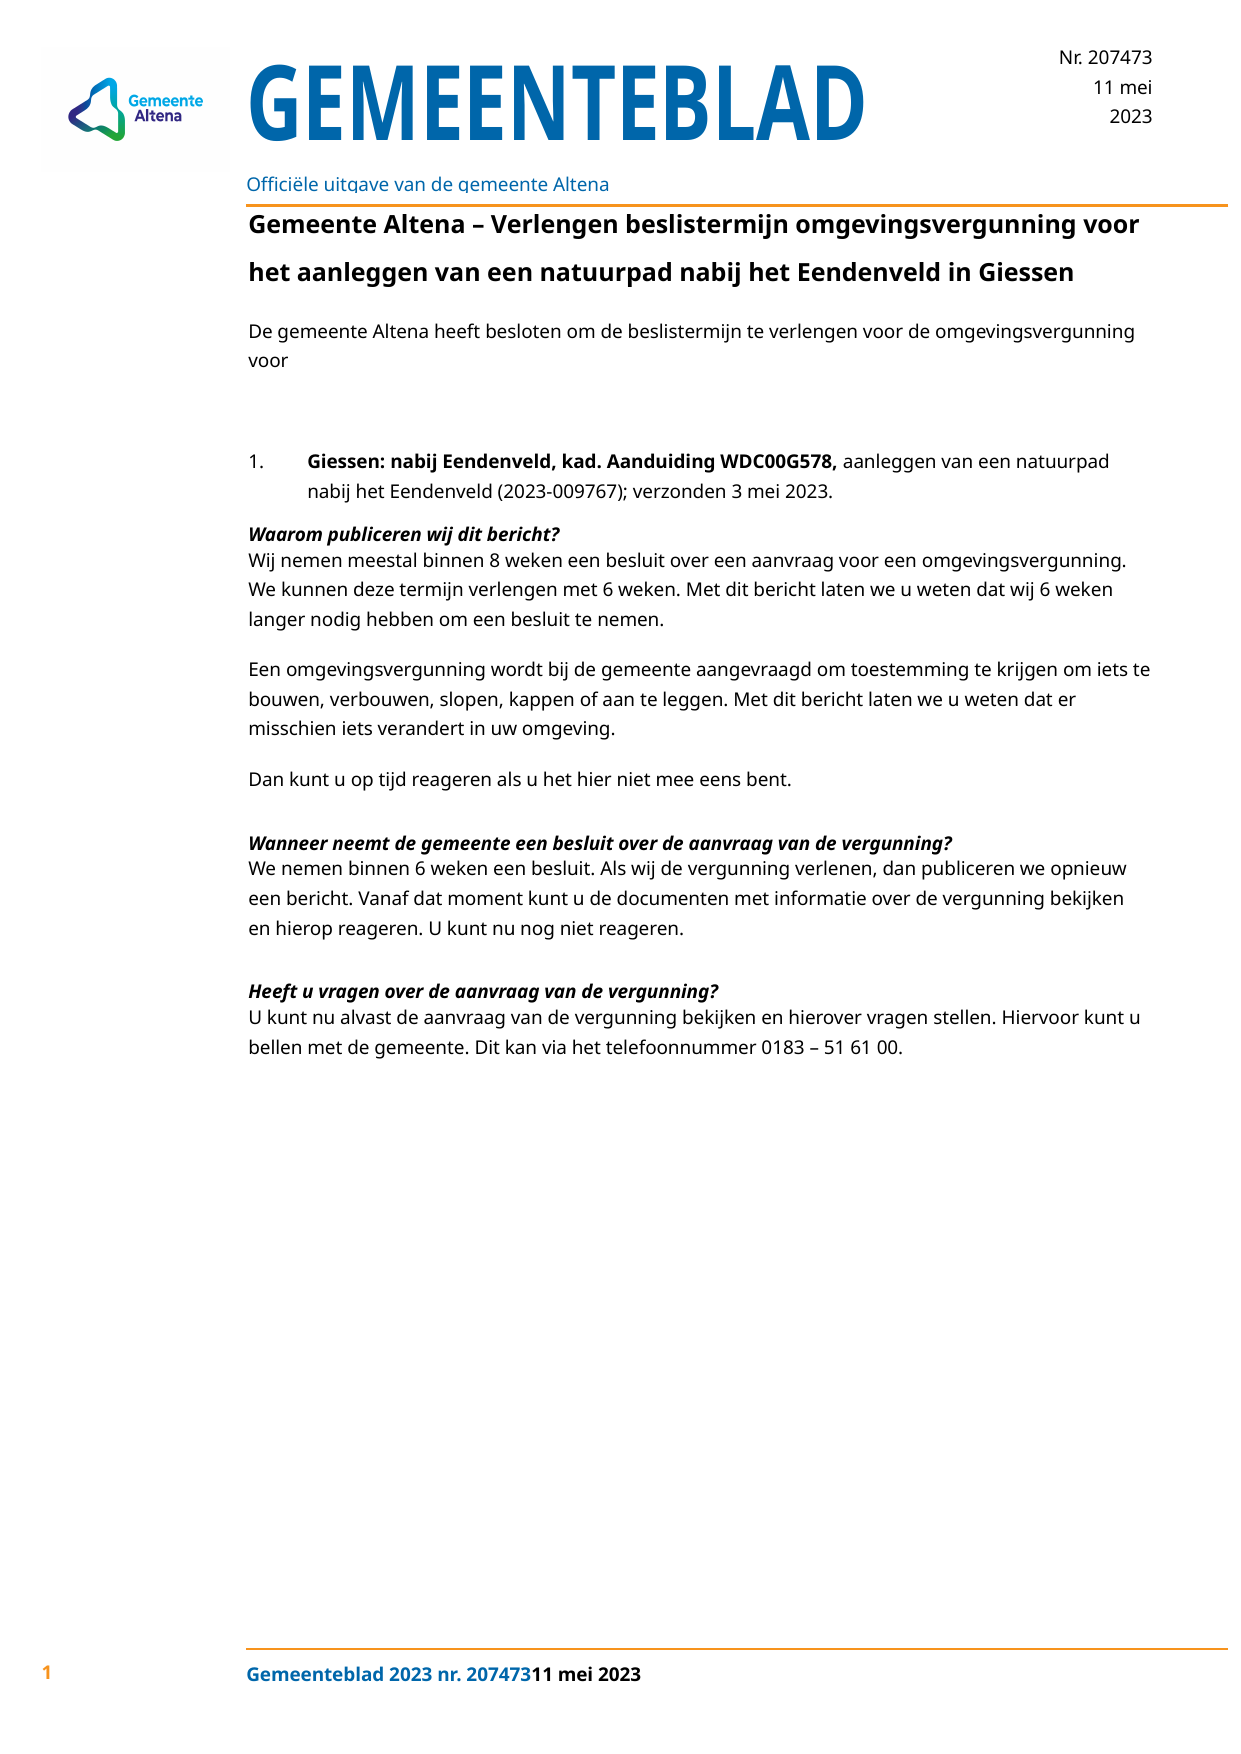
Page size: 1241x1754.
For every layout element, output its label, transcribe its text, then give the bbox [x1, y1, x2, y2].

text Een omgevingsvergunning wordt bij de gemeente aangevraagd om toestemming te krijgen om iets te bouwen, verbouwen, slopen, kappen of aan te leggen. Met dit bericht laten we u weten dat er misschien iets verandert in uw omgeving. [248, 656, 1152, 741]
text Dan kunt u op tijd reageren als u het hier niet mee eens bent. [248, 766, 1152, 792]
text Wanneer neemt de gemeente een besluit over de aanvraag van de vergunning? [248, 830, 1152, 856]
text Waarom publiceren wij dit bericht? [248, 521, 1152, 547]
text We nemen binnen 6 weken een besluit. Als wij de vergunning verlenen, dan publiceren we opnieuw een bericht. Vanaf dat moment kunt u de documenten met informatie over de vergunning bekijken en hierop reageren. U kunt nu nog niet reageren. [248, 856, 1152, 941]
text Gemeente Altena – Verlengen beslistermijn omgevingsvergunning voor het aanleggen van een natuurpad nabij het Eendenveld in Giessen [248, 207, 1152, 288]
text Heeft u vragen over de aanvraag van de vergunning? [248, 979, 1152, 1004]
list Giessen: nabij Eendenveld, kad. Aanduiding WDC00G578, aanleggen van een natuurpad nabij het Eendenveld (2023-009767); verzonden 3 mei 2023. [248, 448, 1152, 504]
text De gemeente Altena heeft besloten om de beslistermijn te verlengen voor de omgevingsvergunning voor [248, 318, 1152, 373]
text Wij nemen meestal binnen 8 weken een besluit over een aanvraag voor een omgevingsvergunning. We kunnen deze termijn verlengen met 6 weken. Met dit bericht laten we u weten dat wij 6 weken langer nodig hebben om een besluit te nemen. [248, 547, 1152, 632]
picture [41, 47, 231, 172]
text U kunt nu alvast de aanvraag van de vergunning bekijken en hierover vragen stellen. Hiervoor kunt u bellen met de gemeente. Dit kan via het telefoonnummer 0183 – 51 61 00. [248, 1004, 1152, 1060]
